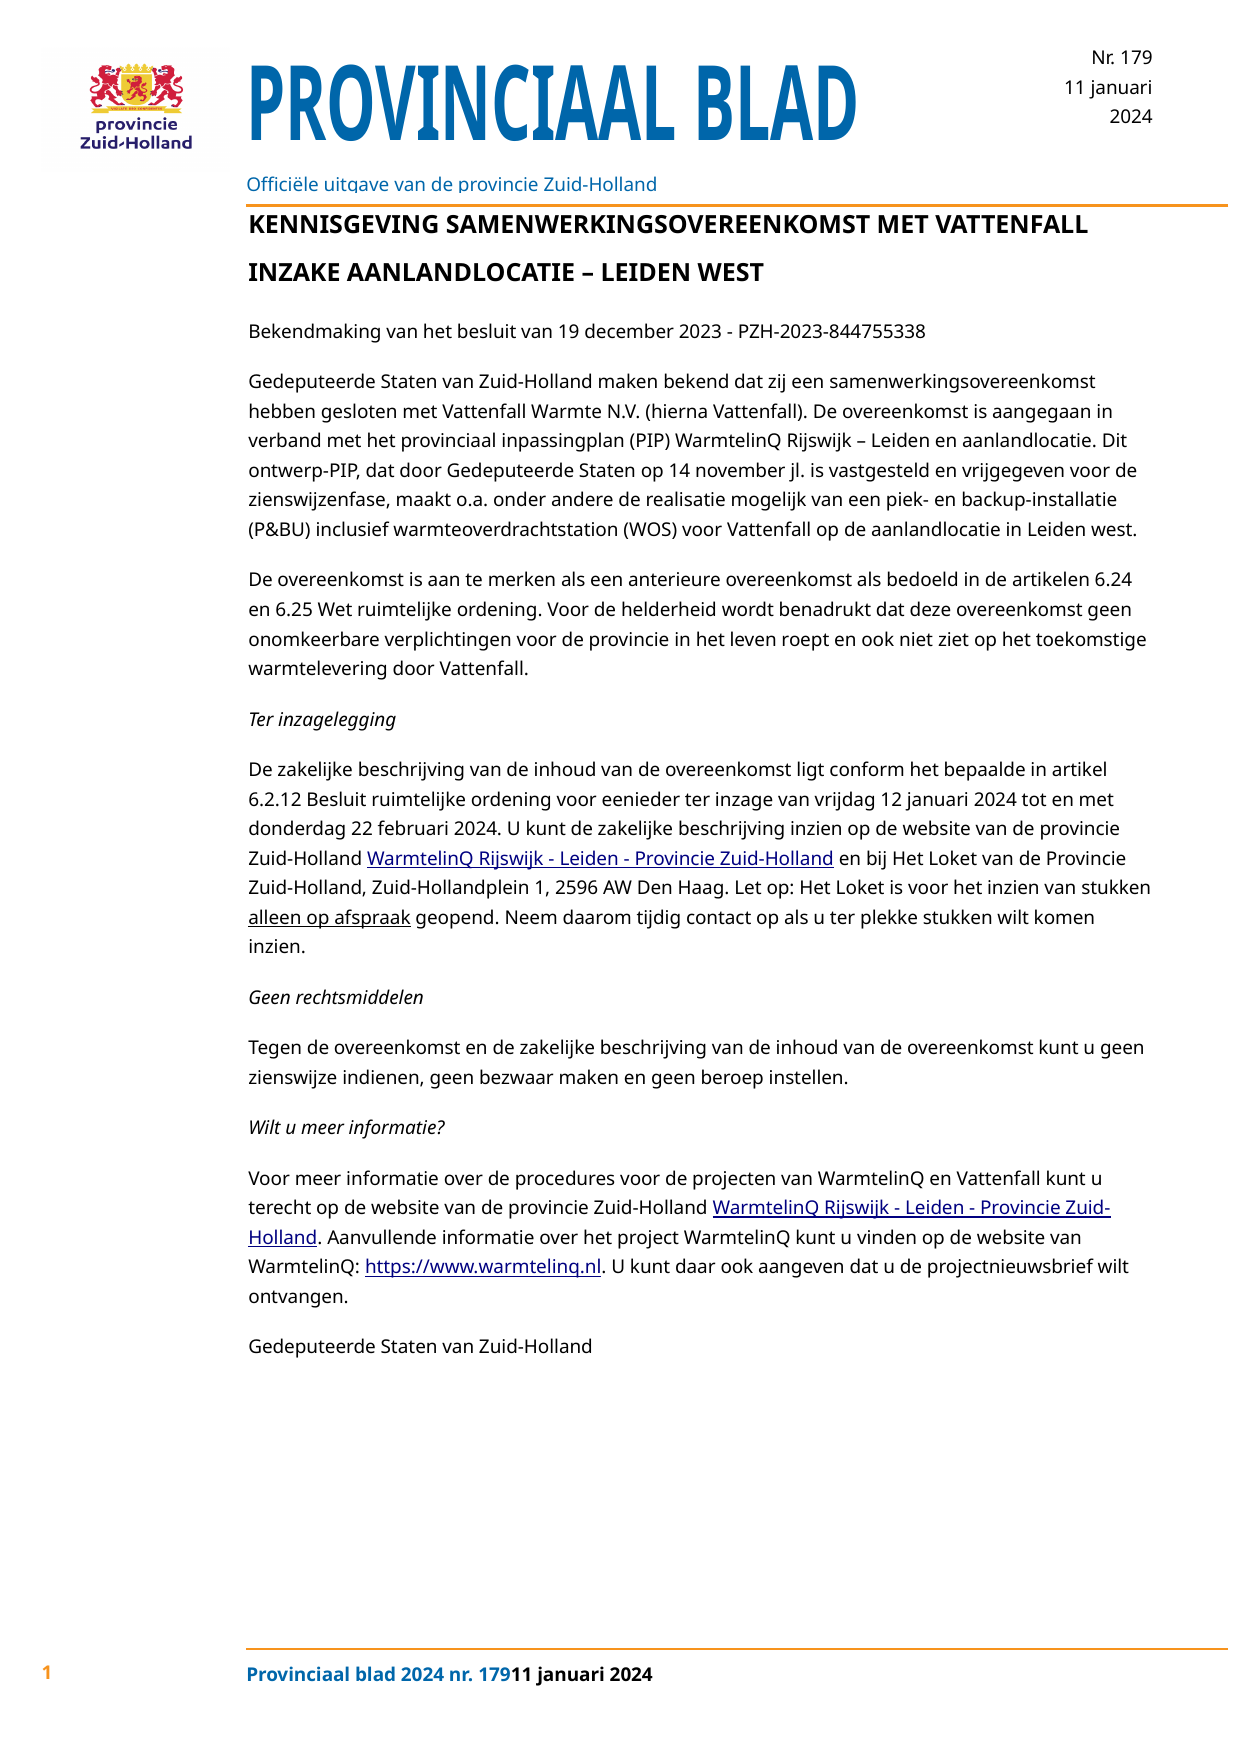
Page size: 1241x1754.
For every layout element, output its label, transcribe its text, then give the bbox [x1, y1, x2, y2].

text Geen rechtsmiddelen [248, 984, 1152, 1010]
text Tegen de overeenkomst en de zakelijke beschrijving van de inhoud van de overeenkomst kunt u geen zienswijze indienen, geen bezwaar maken en geen beroep instellen. [248, 1034, 1152, 1090]
text Voor meer informatie over de procedures voor de projecten van WarmtelinQ en Vattenfall kunt u terecht op de website van de provincie Zuid-Holland WarmtelinQ Rijswijk - Leiden - Provincie Zuid-Holland. Aanvullende informatie over het project WarmtelinQ kunt u vinden op de website van WarmtelinQ: https://www.warmtelinq.nl. U kunt daar ook aangeven dat u de projectnieuwsbrief wilt ontvangen. [248, 1165, 1152, 1309]
picture [41, 47, 231, 172]
text Ter inzagelegging [248, 706, 1152, 732]
text De overeenkomst is aan te merken als een anterieure overeenkomst als bedoeld in de artikelen 6.24 en 6.25 Wet ruimtelijke ordening. Voor de helderheid wordt benadrukt dat deze overeenkomst geen onomkeerbare verplichtingen voor de provincie in het leven roept en ook niet ziet op het toekomstige warmtelevering door Vattenfall. [248, 567, 1152, 681]
text Gedeputeerde Staten van Zuid-Holland [248, 1334, 1152, 1359]
text KENNISGEVING SAMENWERKINGSOVEREENKOMST MET VATTENFALL INZAKE AANLANDLOCATIE – LEIDEN WEST [248, 207, 1152, 288]
text Bekendmaking van het besluit van 19 december 2023 - PZH-2023-844755338 [248, 318, 1152, 344]
text De zakelijke beschrijving van de inhoud van de overeenkomst ligt conform het bepaalde in artikel 6.2.12 Besluit ruimtelijke ordening voor eenieder ter inzage van vrijdag 12 januari 2024 tot en met donderdag 22 februari 2024. U kunt de zakelijke beschrijving inzien op de website van de provincie Zuid-Holland WarmtelinQ Rijswijk - Leiden - Provincie Zuid-Holland en bij Het Loket van de Provincie Zuid-Holland, Zuid-Hollandplein 1, 2596 AW Den Haag. Let op: Het Loket is voor het inzien van stukken alleen op afspraak geopend. Neem daarom tijdig contact op als u ter plekke stukken wilt komen inzien. [248, 756, 1152, 959]
text Gedeputeerde Staten van Zuid-Holland maken bekend dat zij een samenwerkingsovereenkomst hebben gesloten met Vattenfall Warmte N.V. (hierna Vattenfall). De overeenkomst is aangegaan in verband met het provinciaal inpassingplan (PIP) WarmtelinQ Rijswijk – Leiden en aanlandlocatie. Dit ontwerp-PIP, dat door Gedeputeerde Staten op 14 november jl. is vastgesteld en vrijgegeven voor de zienswijzenfase, maakt o.a. onder andere de realisatie mogelijk van een piek- en backup-installatie (P&BU) inclusief warmteoverdrachtstation (WOS) voor Vattenfall op de aanlandlocatie in Leiden west. [248, 368, 1152, 542]
text Wilt u meer informatie? [248, 1114, 1152, 1140]
